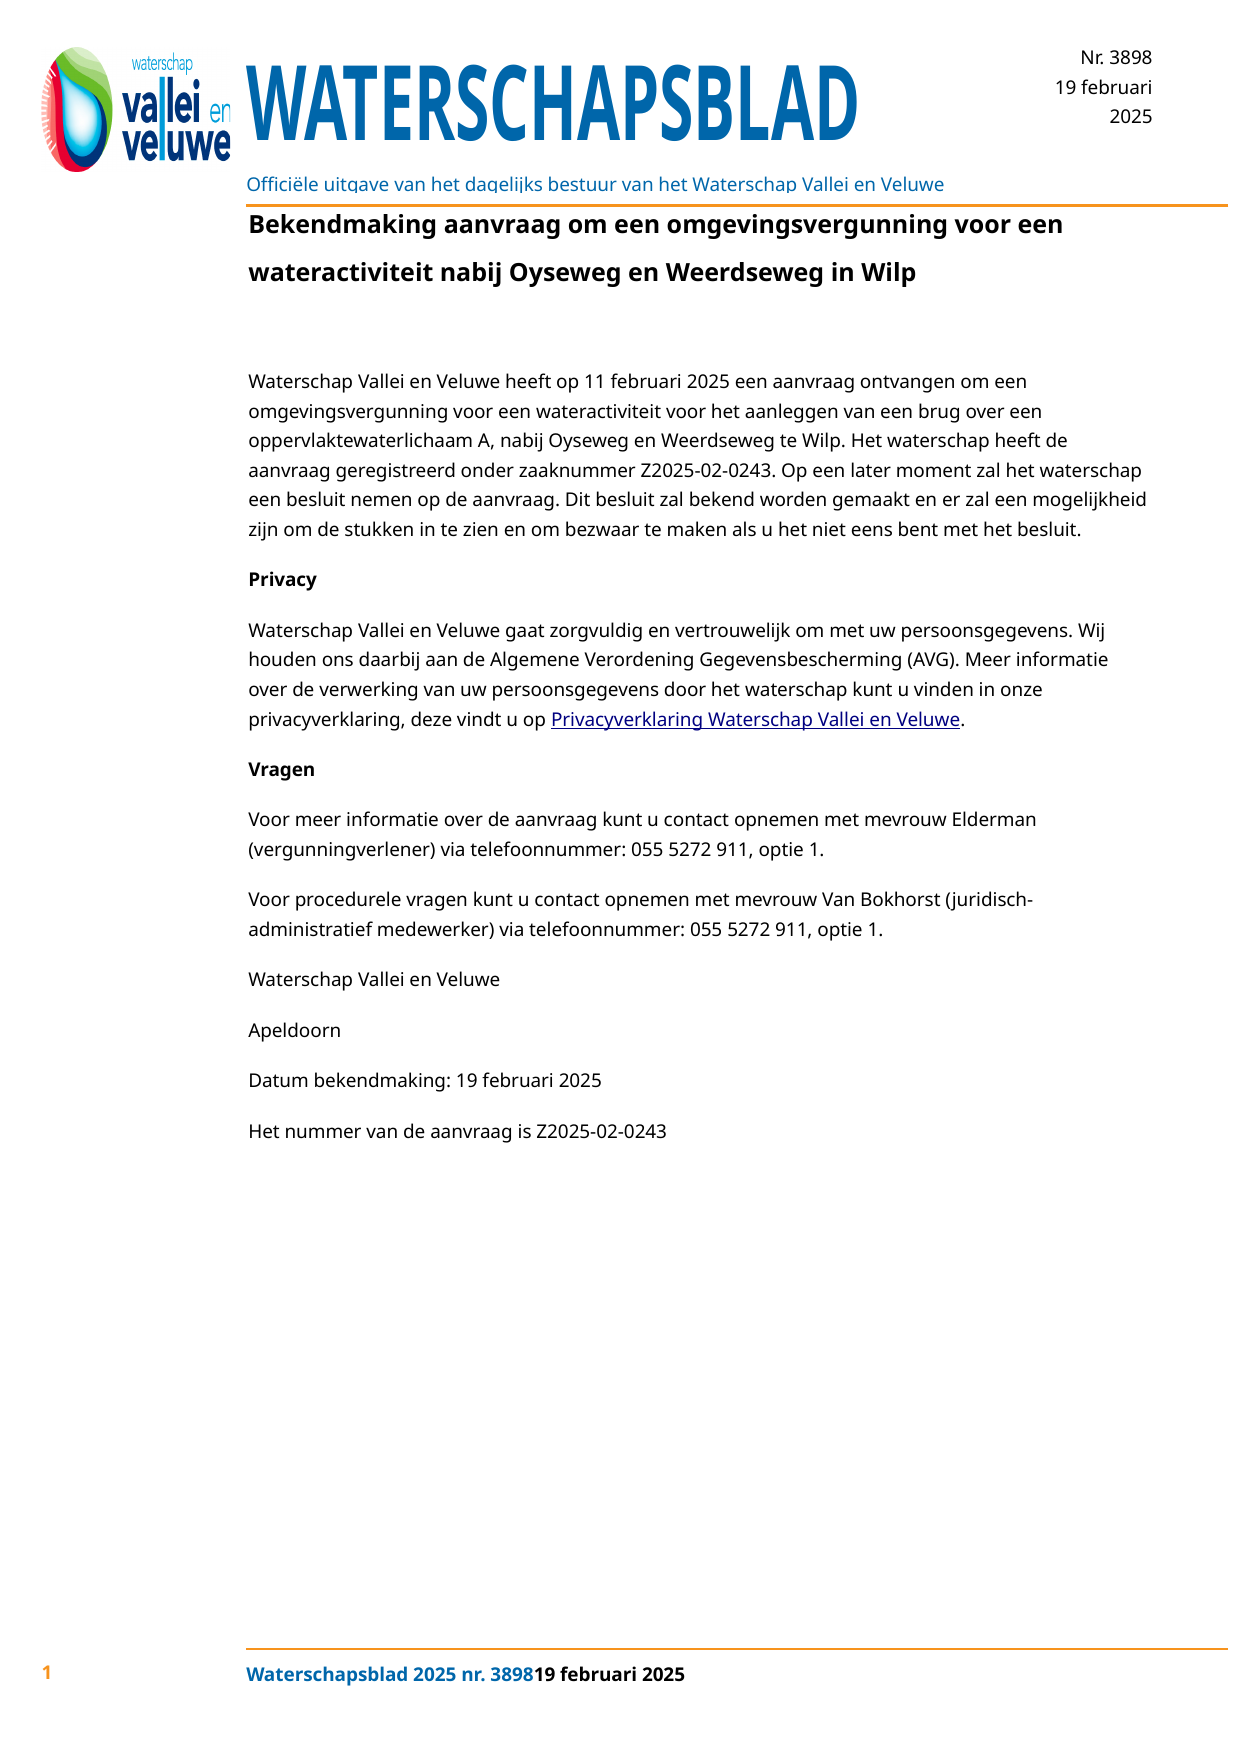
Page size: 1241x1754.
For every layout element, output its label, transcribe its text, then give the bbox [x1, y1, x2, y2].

text Waterschap Vallei en Veluwe [248, 967, 1152, 992]
text Apeldoorn [248, 1017, 1152, 1043]
text Voor procedurele vragen kunt u contact opnemen met mevrouw Van Bokhorst (juridisch-administratief medewerker) via telefoonnummer: 055 5272 911, optie 1. [248, 887, 1152, 942]
text Waterschap Vallei en Veluwe gaat zorgvuldig en vertrouwelijk om met uw persoonsgegevens. Wij houden ons daarbij aan de Algemene Verordening Gegevensbescherming (AVG). Meer informatie over de verwerking van uw persoonsgegevens door het waterschap kunt u vinden in onze privacyverklaring, deze vindt u op Privacyverklaring Waterschap Vallei en Veluwe. [248, 617, 1152, 732]
picture [41, 47, 231, 172]
text Waterschap Vallei en Veluwe heeft op 11 februari 2025 een aanvraag ontvangen om een omgevingsvergunning voor een wateractiviteit voor het aanleggen van een brug over een oppervlaktewaterlichaam A, nabij Oyseweg en Weerdseweg te Wilp. Het waterschap heeft de aanvraag geregistreerd onder zaaknummer Z2025-02-0243. Op een later moment zal het waterschap een besluit nemen op de aanvraag. Dit besluit zal bekend worden gemaakt en er zal een mogelijkheid zijn om de stukken in te zien en om bezwaar te maken als u het niet eens bent met het besluit. [248, 368, 1152, 542]
text Vragen [248, 756, 1152, 782]
text Voor meer informatie over de aanvraag kunt u contact opnemen met mevrouw Elderman (vergunningverlener) via telefoonnummer: 055 5272 911, optie 1. [248, 807, 1152, 862]
text Privacy [248, 567, 1152, 592]
text Datum bekendmaking: 19 februari 2025 [248, 1067, 1152, 1093]
text Het nummer van de aanvraag is Z2025-02-0243 [248, 1118, 1152, 1144]
text Bekendmaking aanvraag om een omgevingsvergunning voor een wateractiviteit nabij Oyseweg en Weerdseweg in Wilp [248, 207, 1152, 288]
